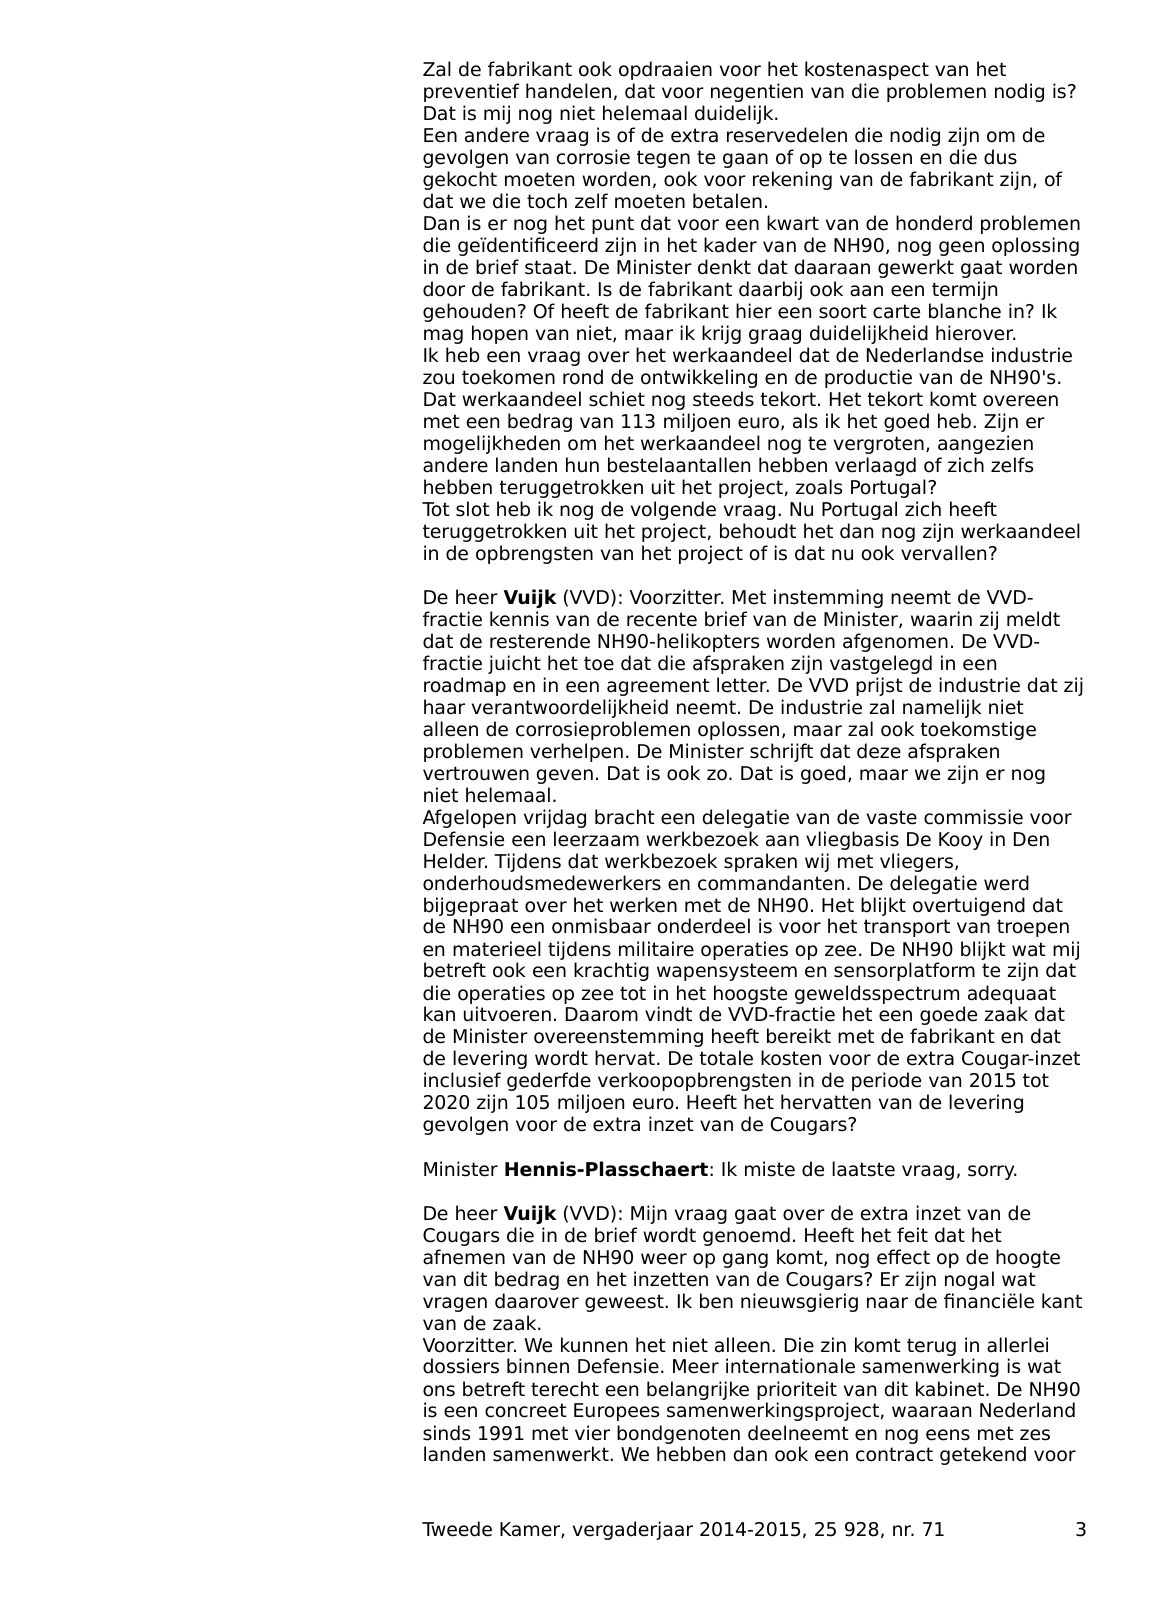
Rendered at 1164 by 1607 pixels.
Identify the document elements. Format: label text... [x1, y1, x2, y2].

text Voorzitter. We kunnen het niet alleen. Die zin komt terug in allerlei dossiers binnen Defensie. Meer internationale samenwerking is wat ons betreft terecht een belangrijke prioriteit van dit kabinet. De NH90 is een concreet Europees samenwerkingsproject, waaraan Nederland sinds 1991 met vier bondgenoten deelneemt en nog eens met zes landen samenwerkt. We hebben dan ook een contract getekend voor [422, 1334, 1087, 1466]
text De heer Vuijk (VVD): Mijn vraag gaat over de extra inzet van de Cougars die in de brief wordt genoemd. Heeft het feit dat het afnemen van de NH90 weer op gang komt, nog effect op de hoogte van dit bedrag en het inzetten van de Cougars? Er zijn nogal wat vragen daarover geweest. Ik ben nieuwsgierig naar de financiële kant van de zaak. [422, 1203, 1087, 1334]
text Zal de fabrikant ook opdraaien voor het kostenaspect van het preventief handelen, dat voor negentien van die problemen nodig is? Dat is mij nog niet helemaal duidelijk. [422, 59, 1087, 125]
text De heer Vuijk (VVD): Voorzitter. Met instemming neemt de VVD-fractie kennis van de recente brief van de Minister, waarin zij meldt dat de resterende NH90-helikopters worden afgenomen. De VVD-fractie juicht het toe dat die afspraken zijn vastgelegd in een roadmap en in een agreement letter. De VVD prijst de industrie dat zij haar verantwoordelijkheid neemt. De industrie zal namelijk niet alleen de corrosieproblemen oplossen, maar zal ook toekomstige problemen verhelpen. De Minister schrijft dat deze afspraken vertrouwen geven. Dat is ook zo. Dat is goed, maar we zijn er nog niet helemaal. [422, 587, 1087, 807]
text Ik heb een vraag over het werkaandeel dat de Nederlandse industrie zou toekomen rond de ontwikkeling en de productie van de NH90's. Dat werkaandeel schiet nog steeds tekort. Het tekort komt overeen met een bedrag van 113 miljoen euro, als ik het goed heb. Zijn er mogelijkheden om het werkaandeel nog te vergroten, aangezien andere landen hun bestelaantallen hebben verlaagd of zich zelfs hebben teruggetrokken uit het project, zoals Portugal? [422, 345, 1087, 499]
text Afgelopen vrijdag bracht een delegatie van de vaste commissie voor Defensie een leerzaam werkbezoek aan vliegbasis De Kooy in Den Helder. Tijdens dat werkbezoek spraken wij met vliegers, onderhoudsmedewerkers en commandanten. De delegatie werd bijgepraat over het werken met de NH90. Het blijkt overtuigend dat de NH90 een onmisbaar onderdeel is voor het transport van troepen en materieel tijdens militaire operaties op zee. De NH90 blijkt wat mij betreft ook een krachtig wapensysteem en sensorplatform te zijn dat die operaties op zee tot in het hoogste geweldsspectrum adequaat kan uitvoeren. Daarom vindt de VVD-fractie het een goede zaak dat de Minister overeenstemming heeft bereikt met de fabrikant en dat de levering wordt hervat. De totale kosten voor de extra Cougar-inzet inclusief gederfde verkoopopbrengsten in de periode van 2015 tot 2020 zijn 105 miljoen euro. Heeft het hervatten van de levering gevolgen voor de extra inzet van de Cougars? [422, 807, 1087, 1136]
text Tot slot heb ik nog de volgende vraag. Nu Portugal zich heeft teruggetrokken uit het project, behoudt het dan nog zijn werkaandeel in de opbrengsten van het project of is dat nu ook vervallen? [422, 499, 1087, 564]
text Dan is er nog het punt dat voor een kwart van de honderd problemen die geïdentificeerd zijn in het kader van de NH90, nog geen oplossing in de brief staat. De Minister denkt dat daaraan gewerkt gaat worden door de fabrikant. Is de fabrikant daarbij ook aan een termijn gehouden? Of heeft de fabrikant hier een soort carte blanche in? Ik mag hopen van niet, maar ik krijg graag duidelijkheid hierover. [422, 213, 1087, 345]
text Een andere vraag is of de extra reservedelen die nodig zijn om de gevolgen van corrosie tegen te gaan of op te lossen en die dus gekocht moeten worden, ook voor rekening van de fabrikant zijn, of dat we die toch zelf moeten betalen. [422, 125, 1087, 213]
text Minister Hennis-Plasschaert: Ik miste de laatste vraag, sorry. [422, 1158, 1087, 1180]
